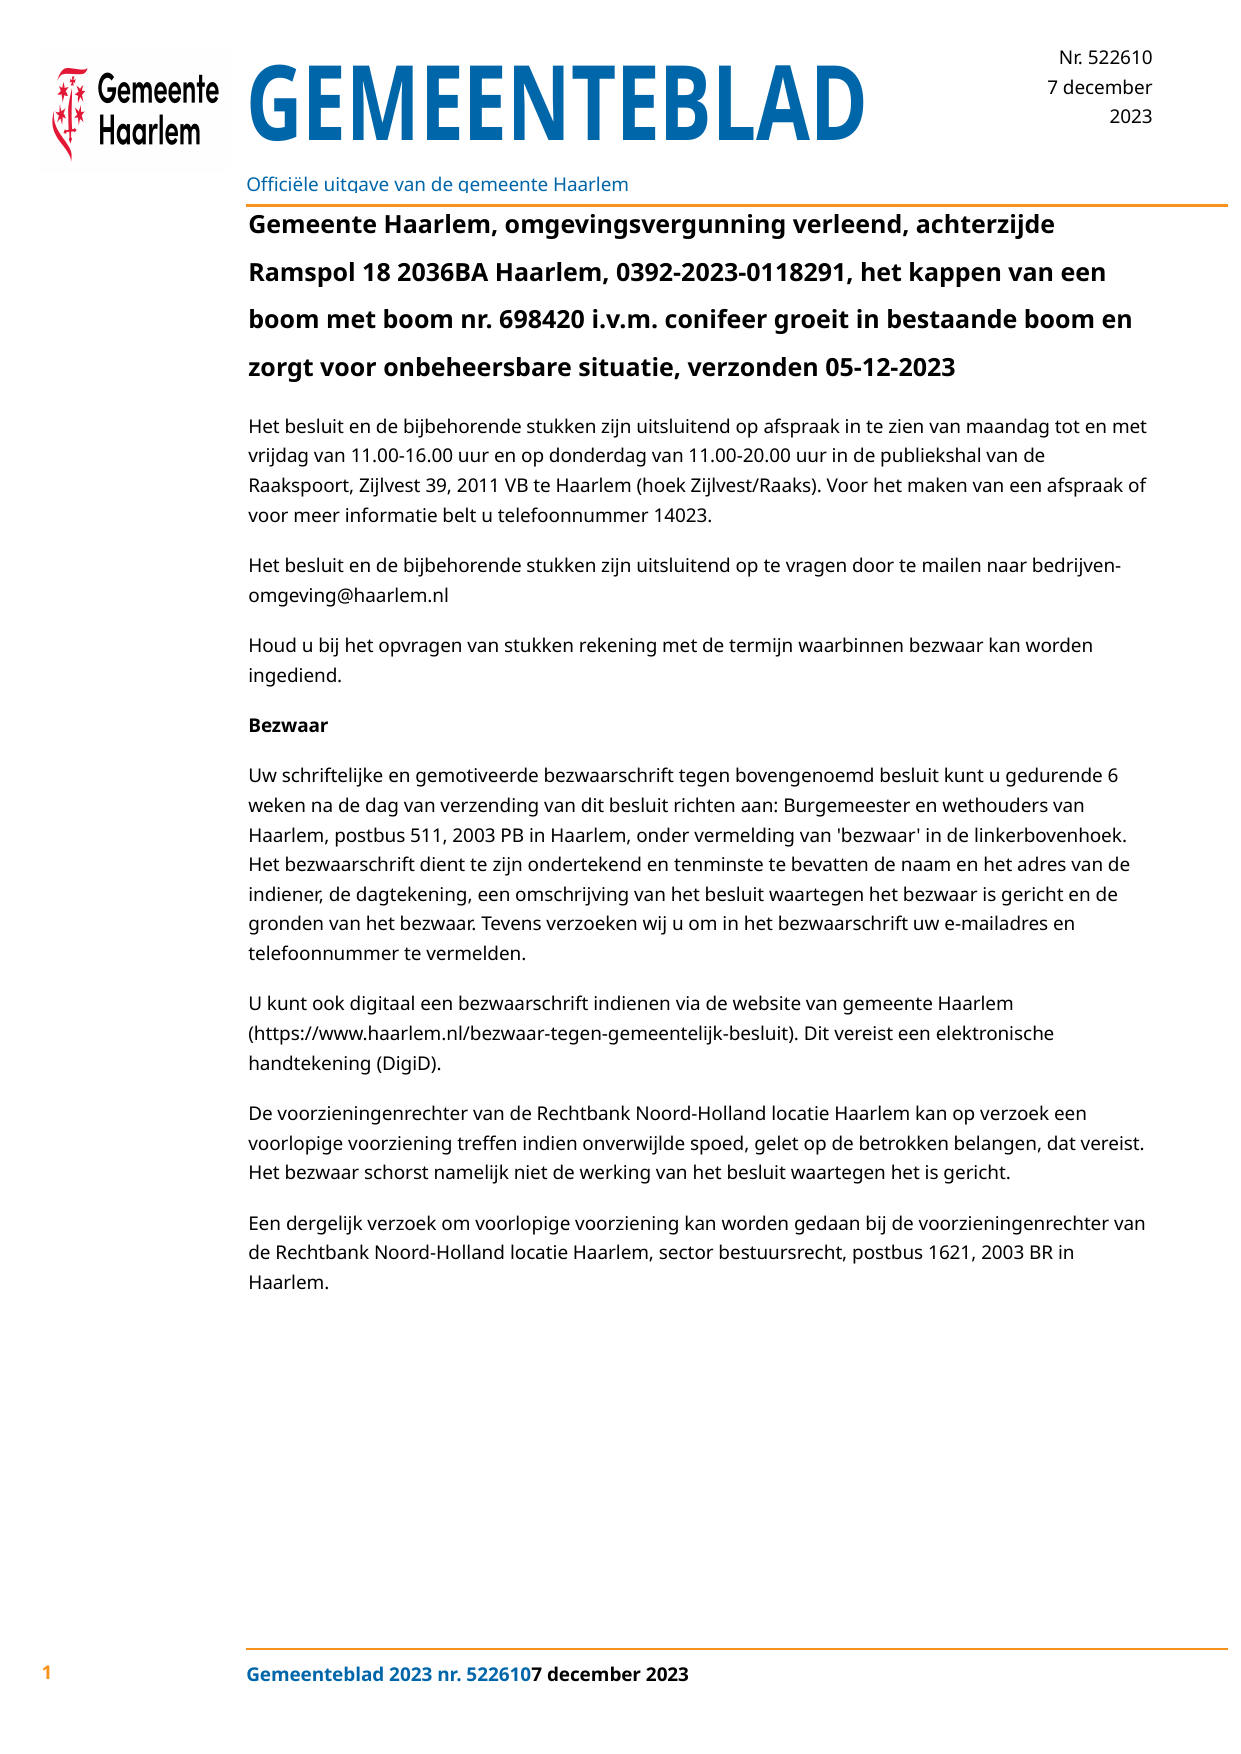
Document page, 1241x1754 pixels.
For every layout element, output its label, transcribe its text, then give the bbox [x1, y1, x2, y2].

text Uw schriftelijke en gemotiveerde bezwaarschrift tegen bovengenoemd besluit kunt u gedurende 6 weken na de dag van verzending van dit besluit richten aan: Burgemeester en wethouders van Haarlem, postbus 511, 2003 PB in Haarlem, onder vermelding van 'bezwaar' in de linkerbovenhoek. Het bezwaarschrift dient te zijn ondertekend en tenminste te bevatten de naam en het adres van de indiener, de dagtekening, een omschrijving van het besluit waartegen het bezwaar is gericht en de gronden van het bezwaar. Tevens verzoeken wij u om in het bezwaarschrift uw e-mailadres en telefoonnummer te vermelden. [248, 763, 1152, 966]
picture [41, 47, 231, 172]
text U kunt ook digitaal een bezwaarschrift indienen via de website van gemeente Haarlem (https://www.haarlem.nl/bezwaar-tegen-gemeentelijk-besluit). Dit vereist een elektronische handtekening (DigiD). [248, 991, 1152, 1076]
text Bezwaar [248, 712, 1152, 738]
text Houd u bij het opvragen van stukken rekening met de termijn waarbinnen bezwaar kan worden ingediend. [248, 632, 1152, 688]
text Het besluit en de bijbehorende stukken zijn uitsluitend op te vragen door te mailen naar bedrijven-omgeving@haarlem.nl [248, 552, 1152, 608]
text Gemeente Haarlem, omgevingsvergunning verleend, achterzijde Ramspol 18 2036BA Haarlem, 0392-2023-0118291, het kappen van een boom met boom nr. 698420 i.v.m. conifeer groeit in bestaande boom en zorgt voor onbeheersbare situatie, verzonden 05-12-2023 [248, 207, 1152, 384]
text De voorzieningenrechter van de Rechtbank Noord-Holland locatie Haarlem kan op verzoek een voorlopige voorziening treffen indien onverwijlde spoed, gelet op de betrokken belangen, dat vereist. Het bezwaar schorst namelijk niet de werking van het besluit waartegen het is gericht. [248, 1100, 1152, 1185]
text Een dergelijk verzoek om voorlopige voorziening kan worden gedaan bij de voorzieningenrechter van de Rechtbank Noord-Holland locatie Haarlem, sector bestuursrecht, postbus 1621, 2003 BR in Haarlem. [248, 1210, 1152, 1295]
text Het besluit en de bijbehorende stukken zijn uitsluitend op afspraak in te zien van maandag tot en met vrijdag van 11.00-16.00 uur en op donderdag van 11.00-20.00 uur in de publiekshal van de Raakspoort, Zijlvest 39, 2011 VB te Haarlem (hoek Zijlvest/Raaks). Voor het maken van een afspraak of voor meer informatie belt u telefoonnummer 14023. [248, 413, 1152, 528]
